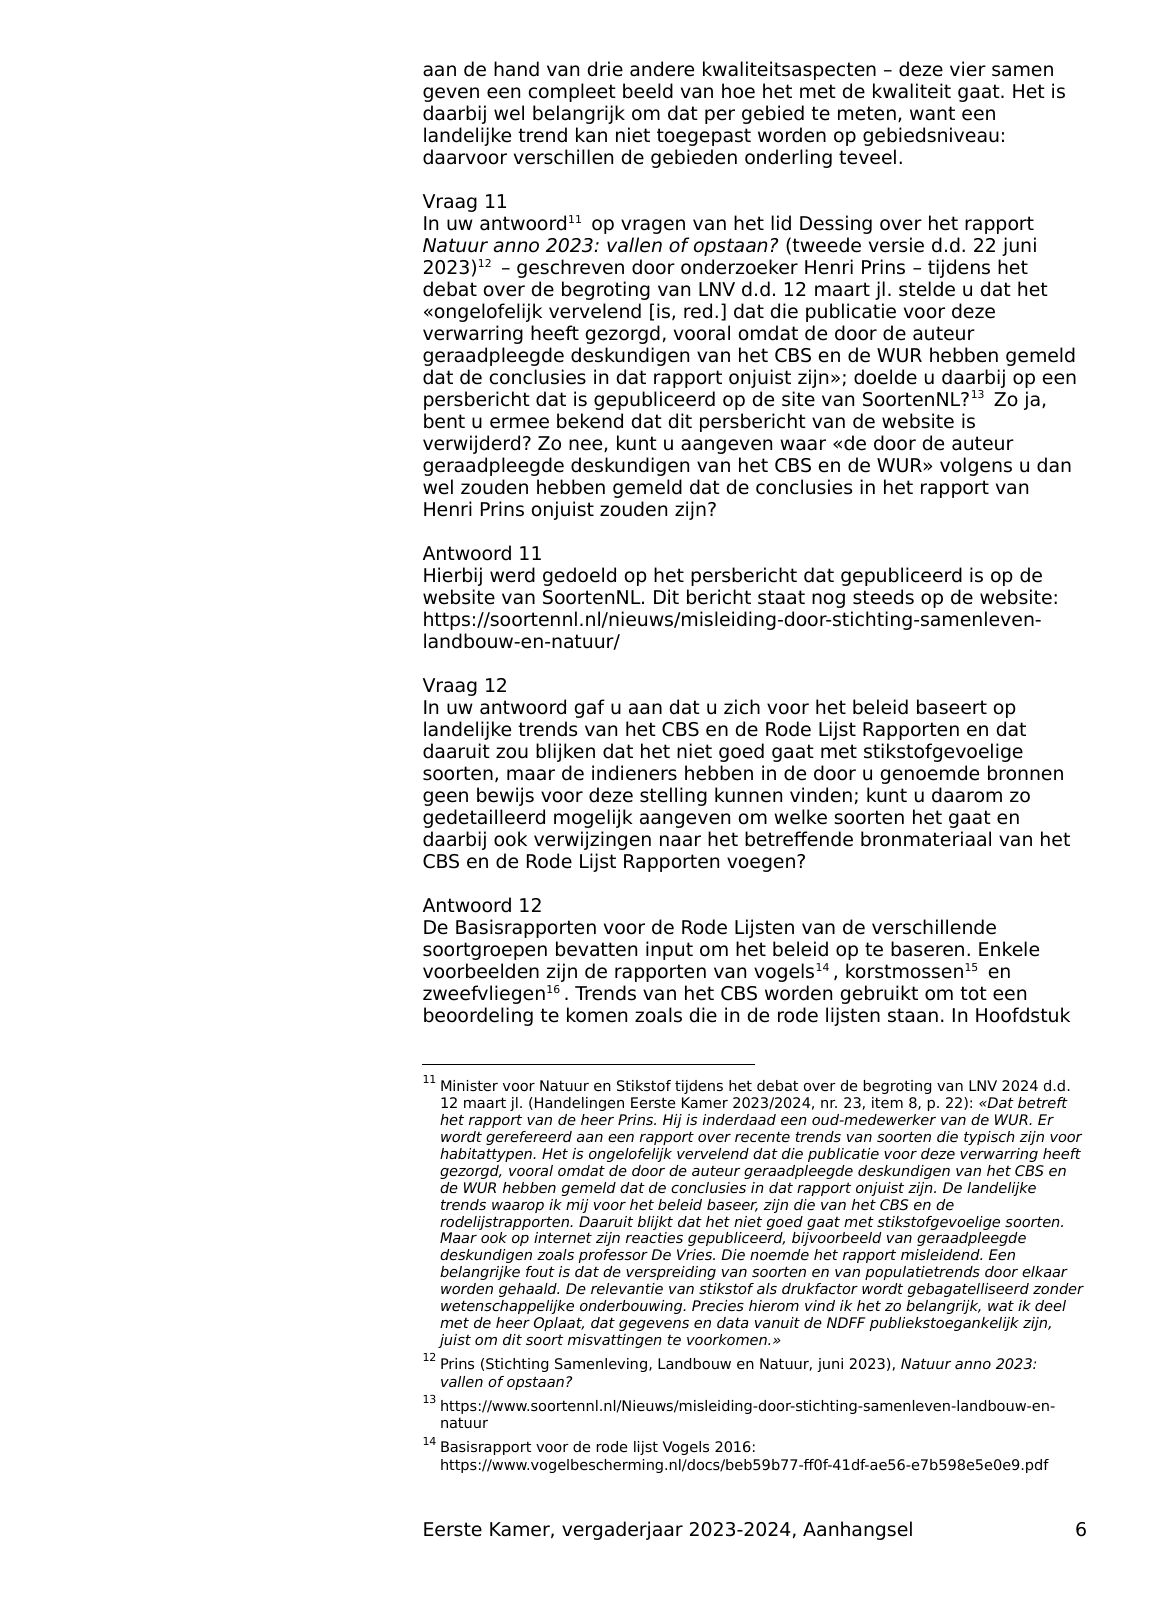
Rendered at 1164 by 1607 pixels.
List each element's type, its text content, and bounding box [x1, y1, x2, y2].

text De Basisrapporten voor de Rode Lijsten van de verschillende soortgroepen bevatten input om het beleid op te baseren. Enkele voorbeelden zijn de rapporten van vogels, korstmossen en zweefvliegen. Trends van het CBS worden gebruikt om tot een beoordeling te komen zoals die in de rode lijsten staan. In Hoofdstuk [422, 917, 1087, 1027]
text aan de hand van drie andere kwaliteitsaspecten – deze vier samen geven een compleet beeld van hoe het met de kwaliteit gaat. Het is daarbij wel belangrijk om dat per gebied te meten, want een landelijke trend kan niet toegepast worden op gebiedsniveau: daarvoor verschillen de gebieden onderling teveel. [422, 59, 1087, 169]
text In uw antwoord gaf u aan dat u zich voor het beleid baseert op landelijke trends van het CBS en de Rode Lijst Rapporten en dat daaruit zou blijken dat het niet goed gaat met stikstofgevoelige soorten, maar de indieners hebben in de door u genoemde bronnen geen bewijs voor deze stelling kunnen vinden; kunt u daarom zo gedetailleerd mogelijk aangeven om welke soorten het gaat en daarbij ook verwijzingen naar het betreffende bronmateriaal van het CBS en de Rode Lijst Rapporten voegen? [422, 697, 1087, 873]
text In uw antwoord op vragen van het lid Dessing over het rapport Natuur anno 2023: vallen of opstaan? (tweede versie d.d. 22 juni 2023) – geschreven door onderzoeker Henri Prins – tijdens het debat over de begroting van LNV d.d. 12 maart jl. stelde u dat het «ongelofelijk vervelend [is, red.] dat die publicatie voor deze verwarring heeft gezorgd, vooral omdat de door de auteur geraadpleegde deskundigen van het CBS en de WUR hebben gemeld dat de conclusies in dat rapport onjuist zijn»; doelde u daarbij op een persbericht dat is gepubliceerd op de site van SoortenNL? Zo ja, bent u ermee bekend dat dit persbericht van de website is verwijderd? Zo nee, kunt u aangeven waar «de door de auteur geraadpleegde deskundigen van het CBS en de WUR» volgens u dan wel zouden hebben gemeld dat de conclusies in het rapport van Henri Prins onjuist zouden zijn? [422, 213, 1087, 521]
text Hierbij werd gedoeld op het persbericht dat gepubliceerd is op de website van SoortenNL. Dit bericht staat nog steeds op de website: https://soortennl.nl/nieuws/misleiding-door-stichting-samenleven-landbouw-en-natuur/ [422, 565, 1087, 653]
text Antwoord 11 [422, 543, 1087, 565]
text Vraag 12 [422, 675, 1087, 697]
text Antwoord 12 [422, 895, 1087, 917]
text Prins (Stichting Samenleving, Landbouw en Natuur, juni 2023), Natuur anno 2023: vallen of opstaan? [422, 1352, 1087, 1391]
text Vraag 11 [422, 191, 1087, 213]
text https://www.soortennl.nl/Nieuws/misleiding-door-stichting-samenleven-landbouw-en-natuur [422, 1393, 1087, 1432]
text Basisrapport voor de rode lijst Vogels 2016: https://www.vogelbescherming.nl/docs/beb59b77-ff0f-41df-ae56-e7b598e5e0e9.pdf [422, 1435, 1087, 1474]
text Minister voor Natuur en Stikstof tijdens het debat over de begroting van LNV 2024 d.d. 12 maart jl. (Handelingen Eerste Kamer 2023/2024, nr. 23, item 8, p. 22): «Dat betreft het rapport van de heer Prins. Hij is inderdaad een oud-medewerker van de WUR. Er wordt gerefereerd aan een rapport over recente trends van soorten die typisch zijn voor habitattypen. Het is ongelofelijk vervelend dat die publicatie voor deze verwarring heeft gezorgd, vooral omdat de door de auteur geraadpleegde deskundigen van het CBS en de WUR hebben gemeld dat de conclusies in dat rapport onjuist zijn. De landelijke trends waarop ik mij voor het beleid baseer, zijn die van het CBS en de rodelijstrapporten. Daaruit blijkt dat het niet goed gaat met stikstofgevoelige soorten. Maar ook op internet zijn reacties gepubliceerd, bijvoorbeeld van geraadpleegde deskundigen zoals professor De Vries. Die noemde het rapport misleidend. Een belangrijke fout is dat de verspreiding van soorten en van populatietrends door elkaar worden gehaald. De relevantie van stikstof als drukfactor wordt gebagatelliseerd zonder wetenschappelijke onderbouwing. Precies hierom vind ik het zo belangrijk, wat ik deel met de heer Oplaat, dat gegevens en data vanuit de NDFF publiekstoegankelijk zijn, juist om dit soort misvattingen te voorkomen.» [422, 1073, 1087, 1349]
